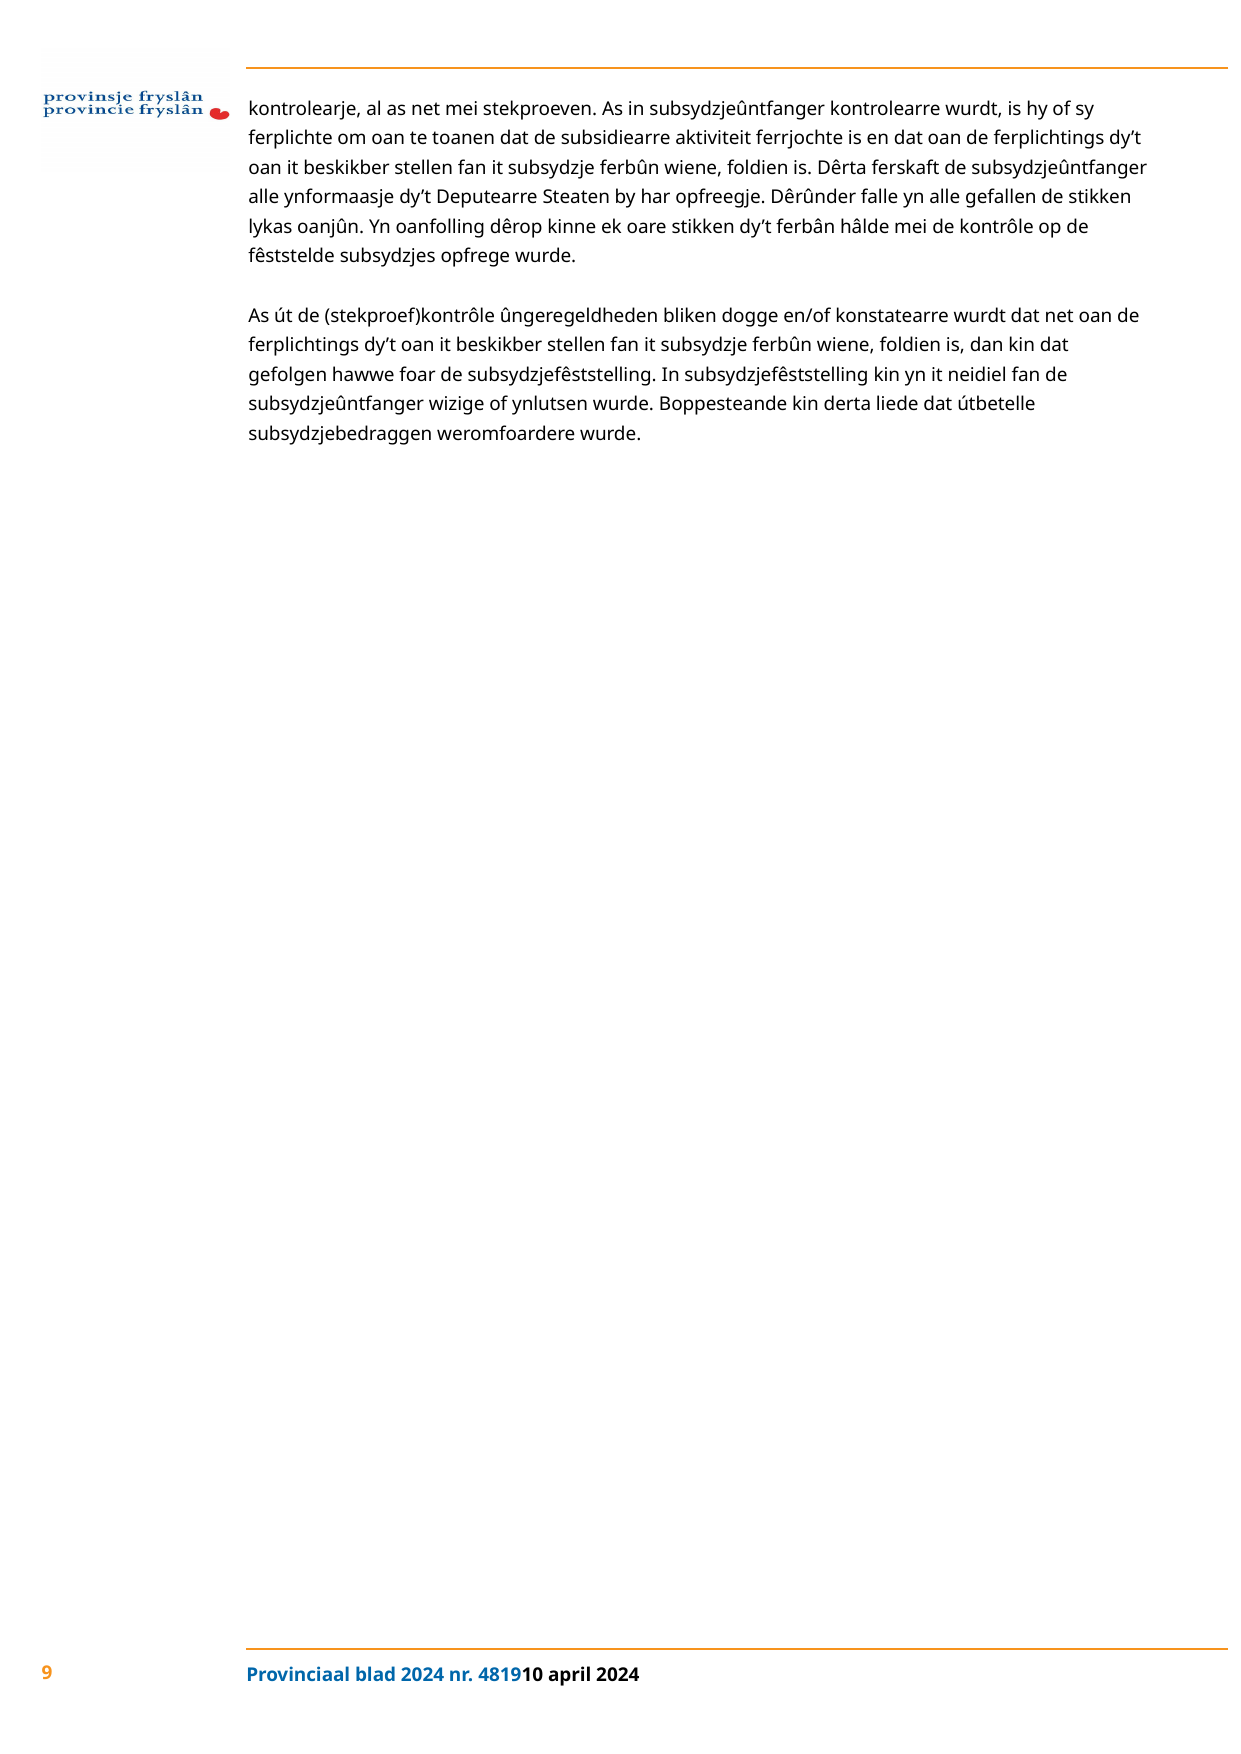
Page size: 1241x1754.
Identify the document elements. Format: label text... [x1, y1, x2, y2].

text As út de (stekproef)kontrôle ûngeregeldheden bliken dogge en/of konstatearre wurdt dat net oan de ferplichtings dy’t oan it beskikber stellen fan it subsydzje ferbûn wiene, foldien is, dan kin dat gefolgen hawwe foar de subsydzjefêststelling. In subsydzjefêststelling kin yn it neidiel fan de subsydzjeûntfanger wizige of ynlutsen wurde. Boppesteande kin derta liede dat útbetelle subsydzjebedraggen weromfoardere wurde. [248, 302, 1152, 446]
picture [41, 47, 231, 172]
text kontrolearje, al as net mei stekproeven. As in subsydzjeûntfanger kontrolearre wurdt, is hy of sy ferplichte om oan te toanen dat de subsidiearre aktiviteit ferrjochte is en dat oan de ferplichtings dy’t oan it beskikber stellen fan it subsydzje ferbûn wiene, foldien is. Dêrta ferskaft de subsydzjeûntfanger alle ynformaasje dy’t Deputearre Steaten by har opfreegje. Dêrûnder falle yn alle gefallen de stikken lykas oanjûn. Yn oanfolling dêrop kinne ek oare stikken dy’t ferbân hâlde mei de kontrôle op de fêststelde subsydzjes opfrege wurde. [248, 95, 1152, 268]
